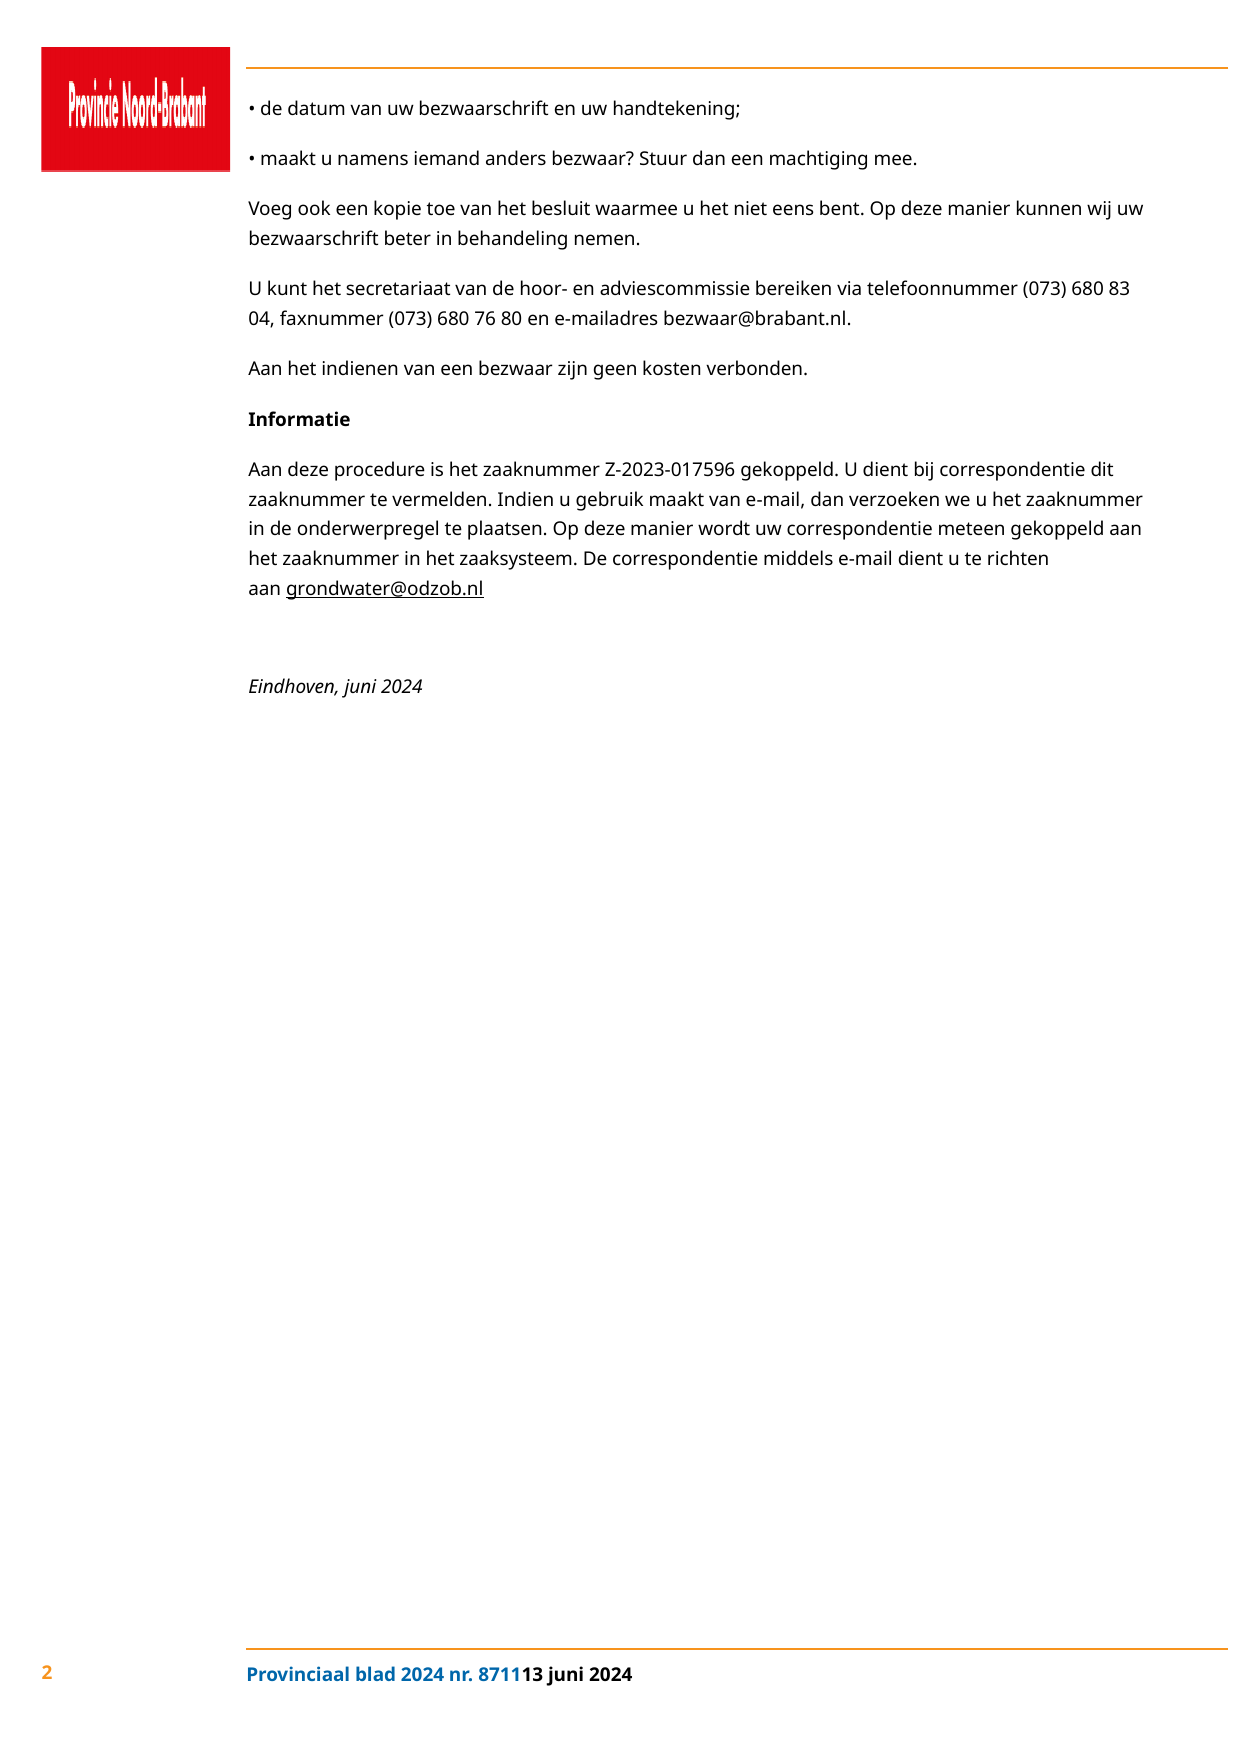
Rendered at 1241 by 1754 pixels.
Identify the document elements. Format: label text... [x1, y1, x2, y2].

text Voeg ook een kopie toe van het besluit waarmee u het niet eens bent. Op deze manier kunnen wij uw bezwaarschrift beter in behandeling nemen. [248, 196, 1152, 251]
text • de datum van uw bezwaarschrift en uw handtekening; [248, 95, 1152, 121]
text Informatie [248, 406, 1152, 432]
text Eindhoven, juni 2024 [248, 673, 1152, 699]
text U kunt het secretariaat van de hoor- en adviescommissie bereiken via telefoonnummer (073) 680 83 04, faxnummer (073) 680 76 80 en e-mailadres bezwaar@brabant.nl. [248, 276, 1152, 331]
picture [41, 47, 231, 172]
text Aan het indienen van een bezwaar zijn geen kosten verbonden. [248, 356, 1152, 381]
text • maakt u namens iemand anders bezwaar? Stuur dan een machtiging mee. [248, 145, 1152, 171]
text Aan deze procedure is het zaaknummer Z-2023-017596 gekoppeld. U dient bij correspondentie dit zaaknummer te vermelden. Indien u gebruik maakt van e-mail, dan verzoeken we u het zaaknummer in de onderwerpregel te plaatsen. Op deze manier wordt uw correspondentie meteen gekoppeld aan het zaaknummer in het zaaksysteem. De correspondentie middels e-mail dient u te richten aan grondwater@odzob.nl [248, 456, 1152, 601]
